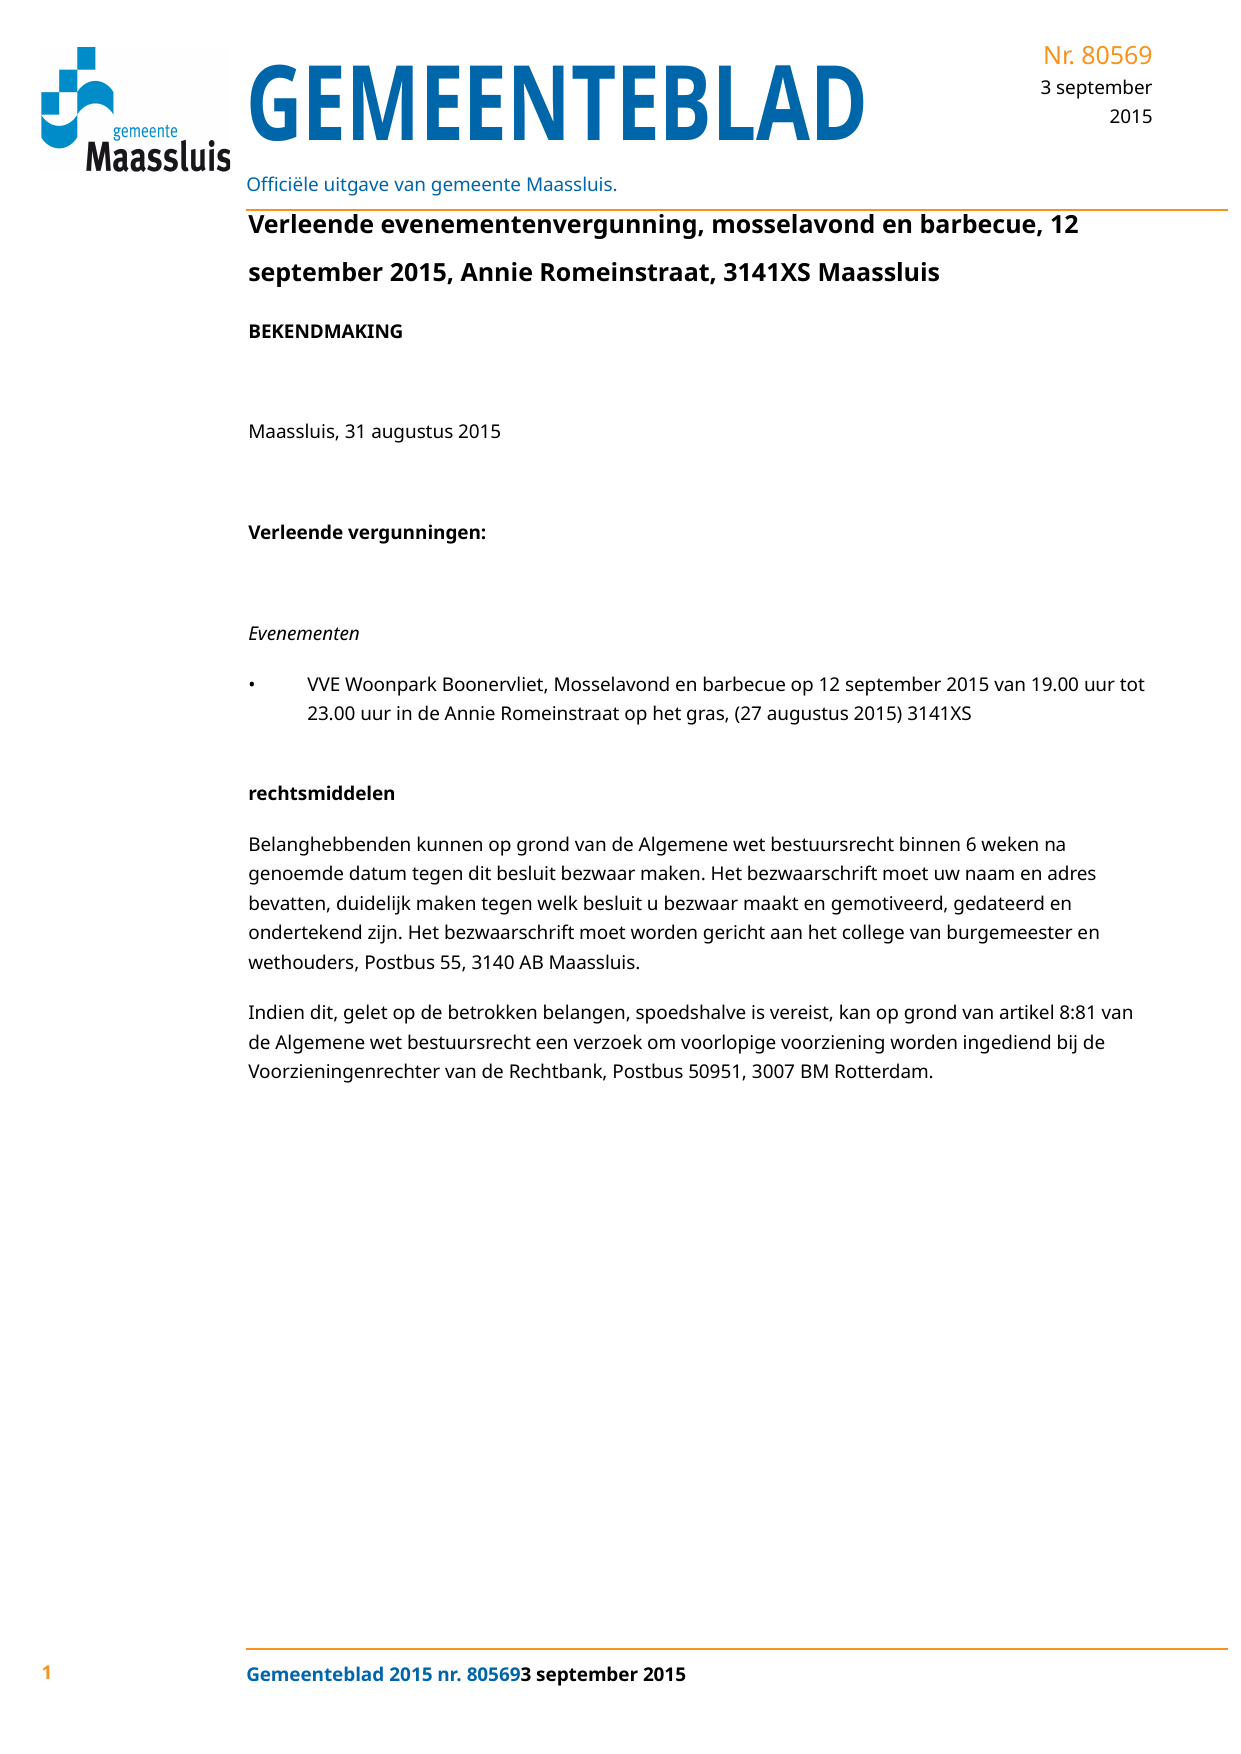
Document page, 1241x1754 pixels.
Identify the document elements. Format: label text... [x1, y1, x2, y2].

picture [41, 47, 231, 172]
text Verleende evenementenvergunning, mosselavond en barbecue, 12 september 2015, Annie Romeinstraat, 3141XS Maassluis [248, 211, 1152, 288]
text rechtsmiddelen [248, 780, 1152, 806]
text Maassluis, 31 augustus 2015 [248, 419, 1152, 444]
picture [41, 47, 77, 92]
text Indien dit, gelet op de betrokken belangen, spoedshalve is vereist, kan op grond van artikel 8:81 van de Algemene wet bestuursrecht een verzoek om voorlopige voorziening worden ingediend bij de Voorzieningenrechter van de Rechtbank, Postbus 50951, 3007 BM Rotterdam. [248, 999, 1152, 1084]
list VVE Woonpark Boonervliet, Mosselavond en barbecue op 12 september 2015 van 19.00 uur tot 23.00 uur in de Annie Romeinstraat op het gras, (27 augustus 2015) 3141XS [248, 671, 1152, 726]
text Belanghebbenden kunnen op grond van de Algemene wet bestuursrecht binnen 6 weken na genoemde datum tegen dit besluit bezwaar maken. Het bezwaarschrift moet uw naam en adres bevatten, duidelijk maken tegen welk besluit u bezwaar maakt en gemotiveerd, gedateerd en ondertekend zijn. Het bezwaarschrift moet worden gericht aan het college van burgemeester en wethouders, Postbus 55, 3140 AB Maassluis. [248, 831, 1152, 975]
text Verleende vergunningen: [248, 519, 1152, 545]
text BEKENDMAKING [248, 318, 1152, 344]
text Evenementen [248, 620, 1152, 646]
